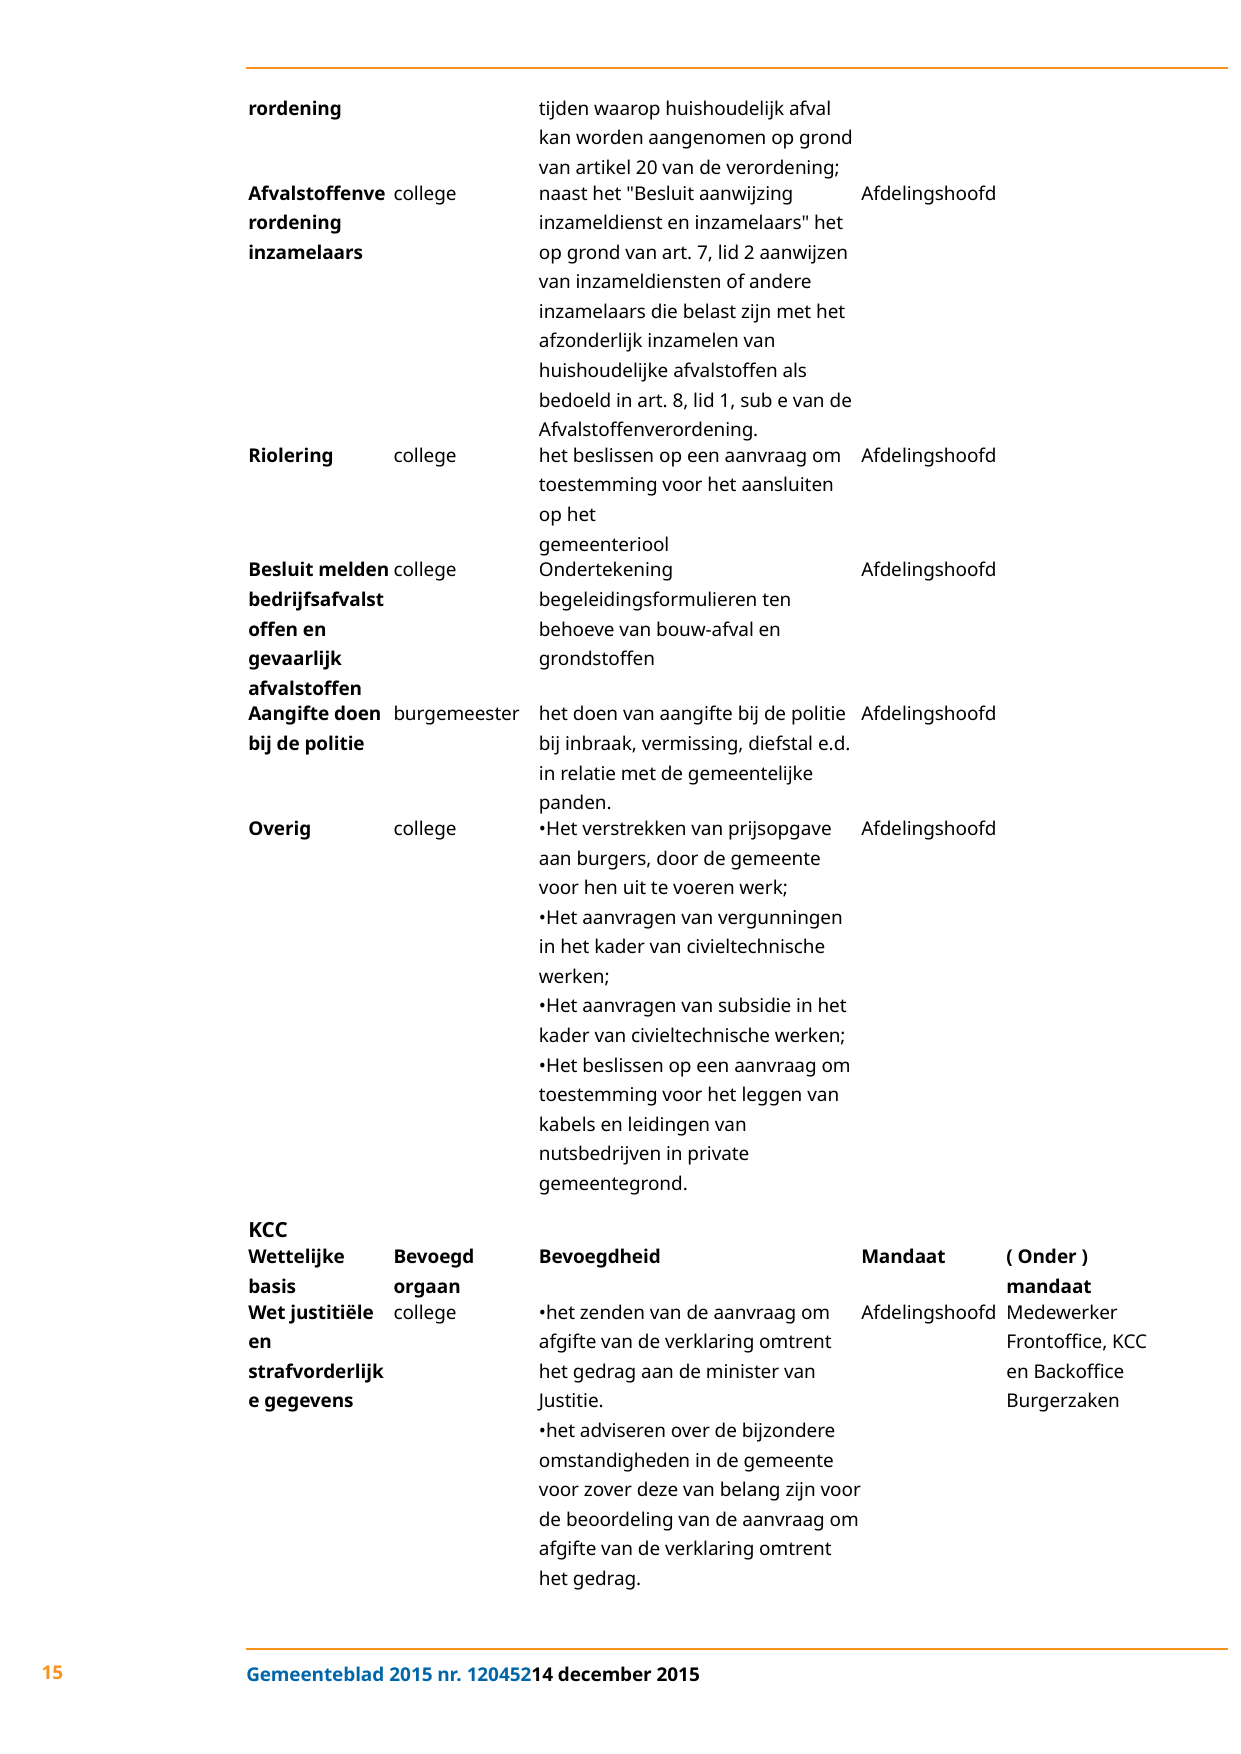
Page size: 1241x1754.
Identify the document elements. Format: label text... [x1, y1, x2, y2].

picture [41, 47, 231, 172]
table_cell college [393, 557, 539, 701]
table_cell Medewerker Frontoffice, KCC en Backoffice Burgerzaken [1006, 1299, 1152, 1591]
table_header Mandaat [861, 1244, 1006, 1299]
table_cell [861, 95, 1006, 180]
table_cell •het zenden van de aanvraag om afgifte van de verklaring omtrent het gedrag aan de minister van Justitie. •het adviseren over de bijzondere omstandigheden in de gemeente voor zover deze van belang zijn voor de beoordeling van de aanvraag om afgifte van de verklaring omtrent het gedrag. [539, 1299, 861, 1591]
table_cell Afdelingshoofd [861, 701, 1006, 815]
table_header ( Onder ) mandaat [1006, 1244, 1152, 1299]
table_cell tijden waarop huishoudelijk afval kan worden aangenomen op grond van artikel 20 van de verordening; [539, 95, 861, 180]
table_cell college [393, 815, 539, 1196]
table_cell Afdelingshoofd [861, 557, 1006, 701]
table_cell Riolering [248, 442, 393, 557]
table_cell Afdelingshoofd [861, 1299, 1006, 1591]
table_cell college [393, 1299, 539, 1591]
table_cell rordening [248, 95, 393, 180]
table_header Bevoegdheid [539, 1244, 861, 1299]
table_cell het doen van aangifte bij de politie bij inbraak, vermissing, diefstal e.d. in relatie met de gemeentelijke panden. [539, 701, 861, 815]
table_cell Afvalstoffenverordening inzamelaars [248, 180, 393, 442]
table_cell college [393, 180, 539, 442]
table_cell [1006, 701, 1152, 815]
table_cell Wet justitiële en strafvorderlijke gegevens [248, 1299, 393, 1591]
text KCC [248, 1215, 1152, 1243]
table_cell •Het verstrekken van prijsopgave aan burgers, door de gemeente voor hen uit te voeren werk; •Het aanvragen van vergunningen in het kader van civieltechnische werken; •Het aanvragen van subsidie in het kader van civieltechnische werken; •Het beslissen op een aanvraag om toestemming voor het leggen van kabels en leidingen van nutsbedrijven in private gemeentegrond. [539, 815, 861, 1196]
table_cell het beslissen op een aanvraag om toestemming voor het aansluiten op het gemeenteriool [539, 442, 861, 557]
table_cell [1006, 95, 1152, 180]
table_cell Ondertekening begeleidingsformulieren ten behoeve van bouw-afval en grondstoffen [539, 557, 861, 701]
table_cell college [393, 442, 539, 557]
table_cell [1006, 557, 1152, 701]
table_cell Besluit melden bedrijfsafvalstoffen en gevaarlijk afvalstoffen [248, 557, 393, 701]
table_cell burgemeester [393, 701, 539, 815]
table_cell Afdelingshoofd [861, 180, 1006, 442]
table_header Wettelijke basis [248, 1244, 393, 1299]
table_cell Afdelingshoofd [861, 442, 1006, 557]
table_cell naast het "Besluit aanwijzing inzameldienst en inzamelaars" het op grond van art. 7, lid 2 aanwijzen van inzameldiensten of andere inzamelaars die belast zijn met het afzonderlijk inzamelen van huishoudelijke afvalstoffen als bedoeld in art. 8, lid 1, sub e van de Afvalstoffenverordening. [539, 180, 861, 442]
table_header Bevoegd orgaan [393, 1244, 539, 1299]
table_cell Overig [248, 815, 393, 1196]
table_cell Aangifte doen bij de politie [248, 701, 393, 815]
table_cell [1006, 815, 1152, 1196]
table_cell [1006, 442, 1152, 557]
table_cell [1006, 180, 1152, 442]
table_cell [393, 95, 539, 180]
table_cell Afdelingshoofd [861, 815, 1006, 1196]
